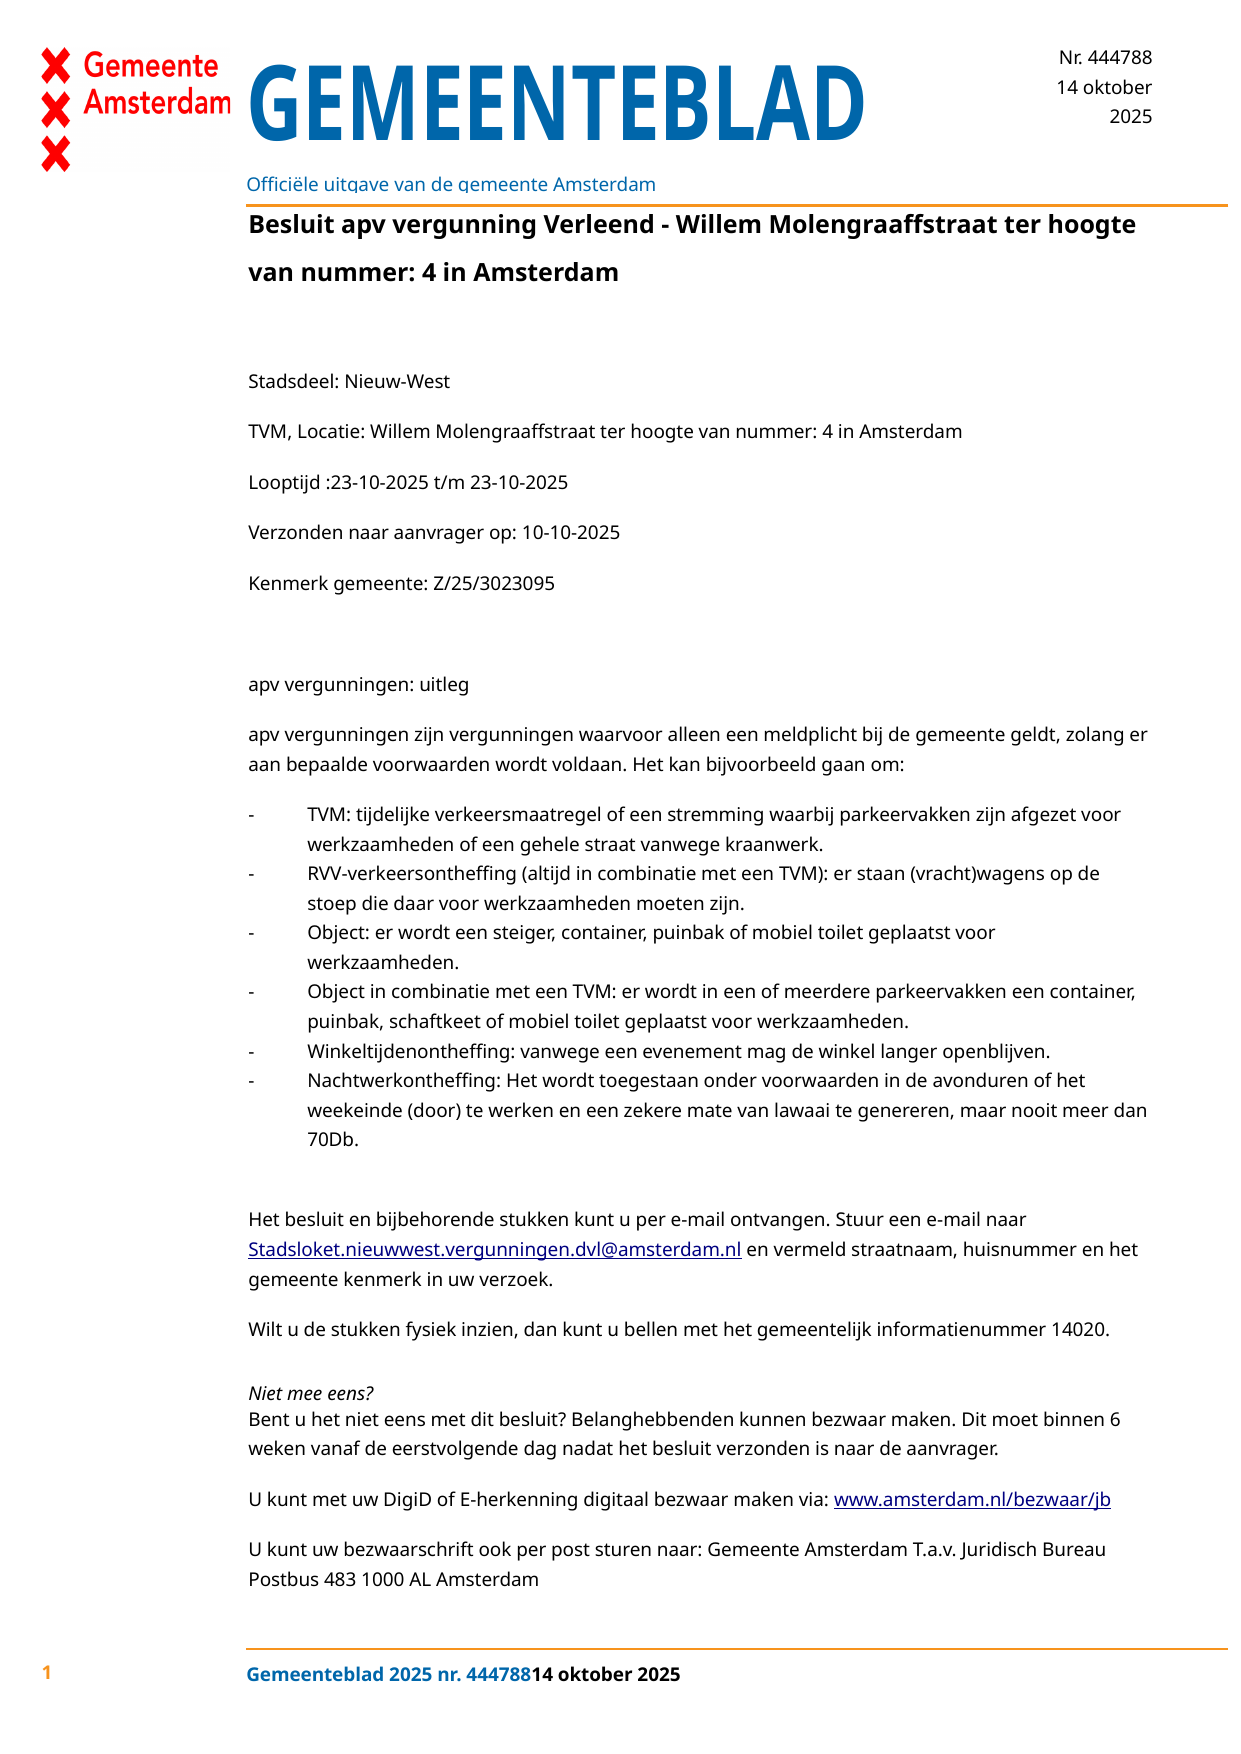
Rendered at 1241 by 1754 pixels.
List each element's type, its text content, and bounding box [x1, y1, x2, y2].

text Kenmerk gemeente: Z/25/3023095 [248, 570, 1152, 596]
list Winkeltijdenontheffing: vanwege een evenement mag de winkel langer openblijven. [248, 1038, 1152, 1064]
text Verzonden naar aanvrager op: 10-10-2025 [248, 519, 1152, 545]
text U kunt uw bezwaarschrift ook per post sturen naar: Gemeente Amsterdam T.a.v. Juridisch Bureau Postbus 483 1000 AL Amsterdam [248, 1536, 1152, 1592]
picture [41, 47, 231, 172]
text Besluit apv vergunning Verleend - Willem Molengraaffstraat ter hoogte van nummer: 4 in Amsterdam [248, 207, 1152, 288]
text apv vergunningen: uitleg [248, 671, 1152, 697]
text Stadsdeel: Nieuw-West [248, 368, 1152, 394]
text Niet mee eens? [248, 1380, 1152, 1406]
text TVM, Locatie: Willem Molengraaffstraat ter hoogte van nummer: 4 in Amsterdam [248, 419, 1152, 444]
list RVV-verkeersontheffing (altijd in combinatie met een TVM): er staan (vracht)wagens op de stoep die daar voor werkzaamheden moeten zijn. [248, 860, 1152, 916]
text apv vergunningen zijn vergunningen waarvoor alleen een meldplicht bij de gemeente geldt, zolang er aan bepaalde voorwaarden wordt voldaan. Het kan bijvoorbeeld gaan om: [248, 721, 1152, 777]
text Looptijd :23-10-2025 t/m 23-10-2025 [248, 469, 1152, 495]
text Bent u het niet eens met dit besluit? Belanghebbenden kunnen bezwaar maken. Dit moet binnen 6 weken vanaf de eerstvolgende dag nadat het besluit verzonden is naar de aanvrager. [248, 1406, 1152, 1461]
list TVM: tijdelijke verkeersmaatregel of een stremming waarbij parkeervakken zijn afgezet voor werkzaamheden of een gehele straat vanwege kraanwerk. [248, 801, 1152, 857]
text Het besluit en bijbehorende stukken kunt u per e-mail ontvangen. Stuur een e-mail naar Stadsloket.nieuwwest.vergunningen.dvl@amsterdam.nl en vermeld straatnaam, huisnummer en het gemeente kenmerk in uw verzoek. [248, 1207, 1152, 1292]
text Wilt u de stukken fysiek inzien, dan kunt u bellen met het gemeentelijk informatienummer 14020. [248, 1316, 1152, 1342]
text U kunt met uw DigiD of E-herkenning digitaal bezwaar maken via: www.amsterdam.nl/bezwaar/jb [248, 1486, 1152, 1512]
list Object in combinatie met een TVM: er wordt in een of meerdere parkeervakken een container, puinbak, schaftkeet of mobiel toilet geplaatst voor werkzaamheden. [248, 979, 1152, 1034]
list Object: er wordt een steiger, container, puinbak of mobiel toilet geplaatst voor werkzaamheden. [248, 919, 1152, 975]
list Nachtwerkontheffing: Het wordt toegestaan onder voorwaarden in de avonduren of het weekeinde (door) te werken en een zekere mate van lawaai te genereren, maar nooit meer dan 70Db. [248, 1067, 1152, 1152]
